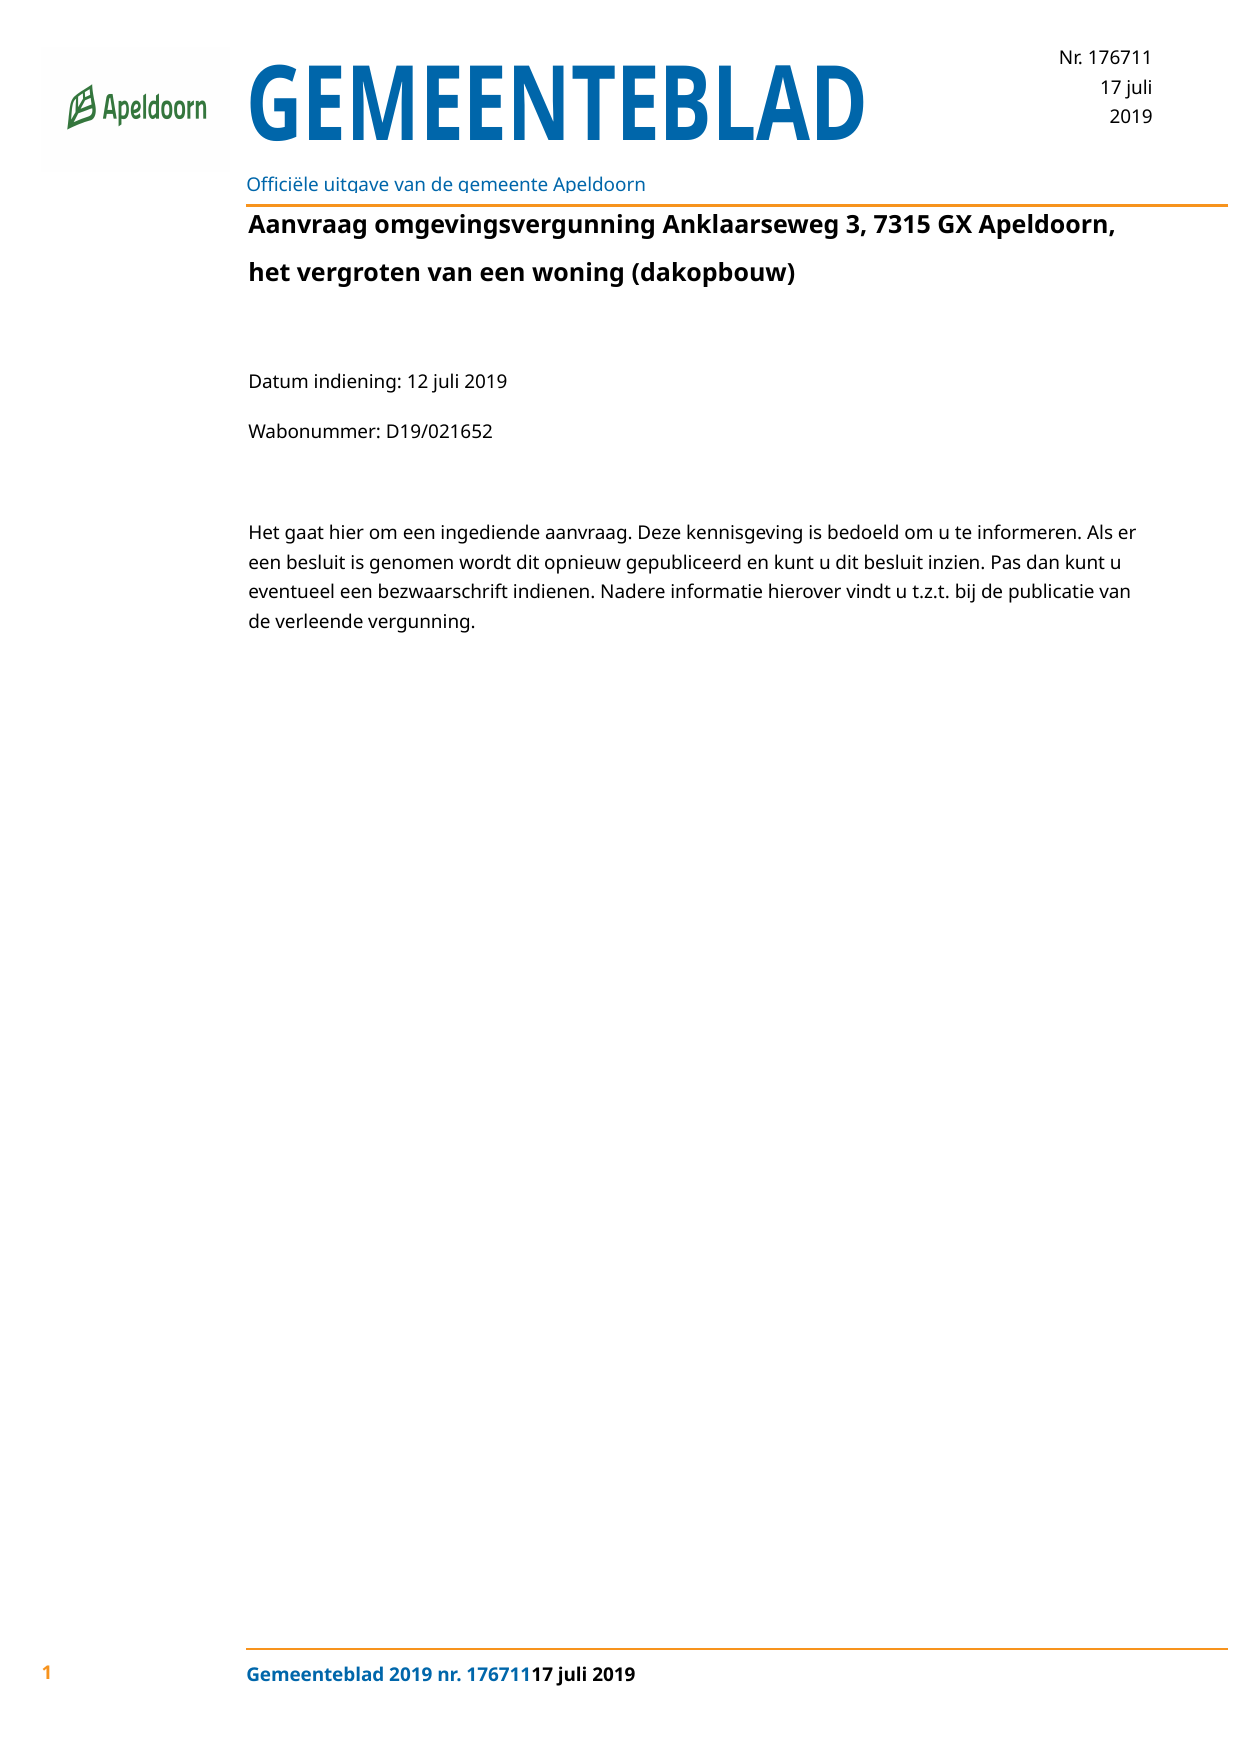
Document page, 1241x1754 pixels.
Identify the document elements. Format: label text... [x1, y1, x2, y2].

picture [41, 47, 231, 172]
text Datum indiening: 12 juli 2019 [248, 368, 1152, 394]
text Wabonummer: D19/021652 [248, 419, 1152, 444]
text Het gaat hier om een ingediende aanvraag. Deze kennisgeving is bedoeld om u te informeren. Als er een besluit is genomen wordt dit opnieuw gepubliceerd en kunt u dit besluit inzien. Pas dan kunt u eventueel een bezwaarschrift indienen. Nadere informatie hierover vindt u t.z.t. bij de publicatie van de verleende vergunning. [248, 519, 1152, 634]
text Aanvraag omgevingsvergunning Anklaarseweg 3, 7315 GX Apeldoorn, het vergroten van een woning (dakopbouw) [248, 207, 1152, 288]
